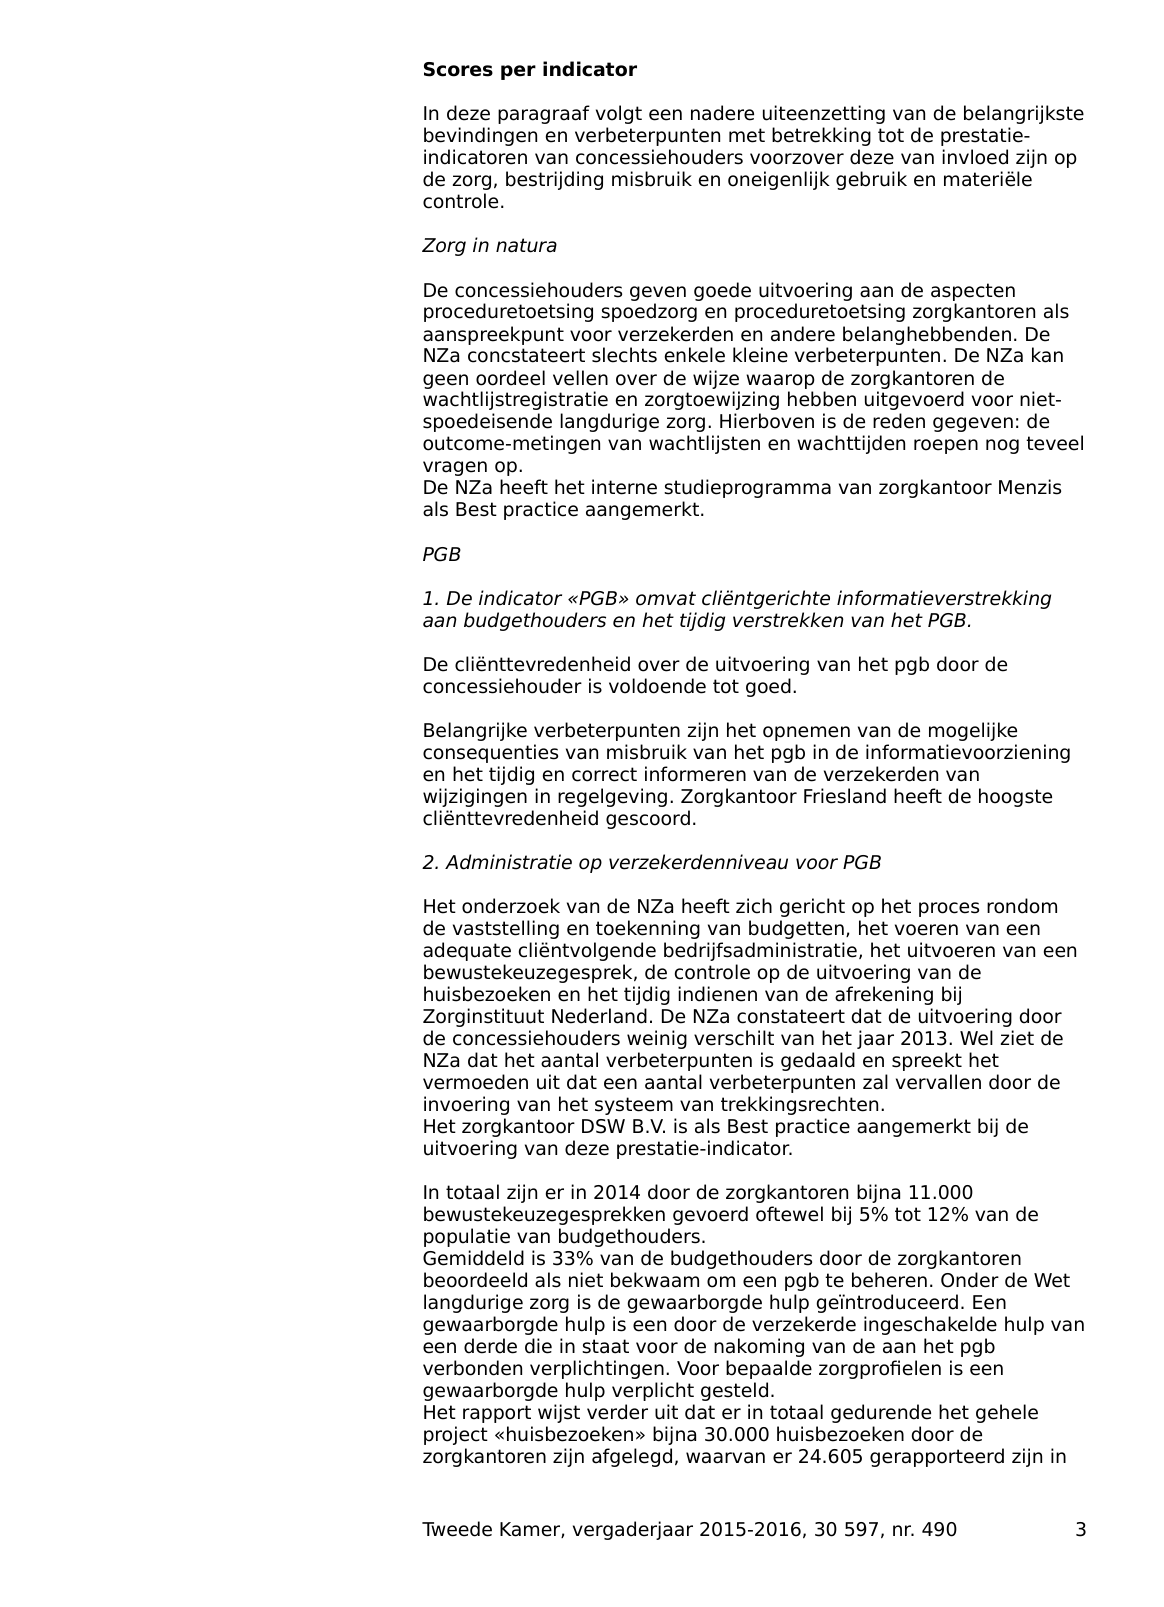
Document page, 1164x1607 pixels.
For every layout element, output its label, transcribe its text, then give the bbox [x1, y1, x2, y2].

subtitle PGB [422, 543, 1087, 565]
text Belangrijke verbeterpunten zijn het opnemen van de mogelijke consequenties van misbruik van het pgb in de informatievoorziening en het tijdig en correct informeren van de verzekerden van wijzigingen in regelgeving. Zorgkantoor Friesland heeft de hoogste cliënttevredenheid gescoord. [422, 720, 1087, 830]
subtitle 2. Administratie op verzekerdenniveau voor PGB [422, 852, 1087, 874]
subtitle Scores per indicator [422, 59, 1087, 81]
subtitle 1. De indicator «PGB» omvat cliëntgerichte informatieverstrekking aan budgethouders en het tijdig verstrekken van het PGB. [422, 588, 1087, 632]
subtitle Zorg in natura [422, 235, 1087, 257]
text De cliënttevredenheid over de uitvoering van het pgb door de concessiehouder is voldoende tot goed. [422, 654, 1087, 698]
text In totaal zijn er in 2014 door de zorgkantoren bijna 11.000 bewustekeuzegesprekken gevoerd oftewel bij 5% tot 12% van de populatie van budgethouders. [422, 1182, 1087, 1248]
text Gemiddeld is 33% van de budgethouders door de zorgkantoren beoordeeld als niet bekwaam om een pgb te beheren. Onder de Wet langdurige zorg is de gewaarborgde hulp geïntroduceerd. Een gewaarborgde hulp is een door de verzekerde ingeschakelde hulp van een derde die in staat voor de nakoming van de aan het pgb verbonden verplichtingen. Voor bepaalde zorgprofielen is een gewaarborgde hulp verplicht gesteld. [422, 1248, 1087, 1402]
text Het rapport wijst verder uit dat er in totaal gedurende het gehele project «huisbezoeken» bijna 30.000 huisbezoeken door de zorgkantoren zijn afgelegd, waarvan er 24.605 gerapporteerd zijn in [422, 1402, 1087, 1468]
text Het onderzoek van de NZa heeft zich gericht op het proces rondom de vaststelling en toekenning van budgetten, het voeren van een adequate cliëntvolgende bedrijfsadministratie, het uitvoeren van een bewustekeuzegesprek, de controle op de uitvoering van de huisbezoeken en het tijdig indienen van de afrekening bij Zorginstituut Nederland. De NZa constateert dat de uitvoering door de concessiehouders weinig verschilt van het jaar 2013. Wel ziet de NZa dat het aantal verbeterpunten is gedaald en spreekt het vermoeden uit dat een aantal verbeterpunten zal vervallen door de invoering van het systeem van trekkingsrechten. [422, 896, 1087, 1116]
text Het zorgkantoor DSW B.V. is als Best practice aangemerkt bij de uitvoering van deze prestatie-indicator. [422, 1116, 1087, 1160]
text De concessiehouders geven goede uitvoering aan de aspecten proceduretoetsing spoedzorg en proceduretoetsing zorgkantoren als aanspreekpunt voor verzekerden en andere belanghebbenden. De NZa concstateert slechts enkele kleine verbeterpunten. De NZa kan geen oordeel vellen over de wijze waarop de zorgkantoren de wachtlijstregistratie en zorgtoewijzing hebben uitgevoerd voor niet-spoedeisende langdurige zorg. Hierboven is de reden gegeven: de outcome-metingen van wachtlijsten en wachttijden roepen nog teveel vragen op. [422, 279, 1087, 477]
text In deze paragraaf volgt een nadere uiteenzetting van de belangrijkste bevindingen en verbeterpunten met betrekking tot de prestatie-indicatoren van concessiehouders voorzover deze van invloed zijn op de zorg, bestrijding misbruik en oneigenlijk gebruik en materiële controle. [422, 103, 1087, 213]
text De NZa heeft het interne studieprogramma van zorgkantoor Menzis als Best practice aangemerkt. [422, 477, 1087, 521]
